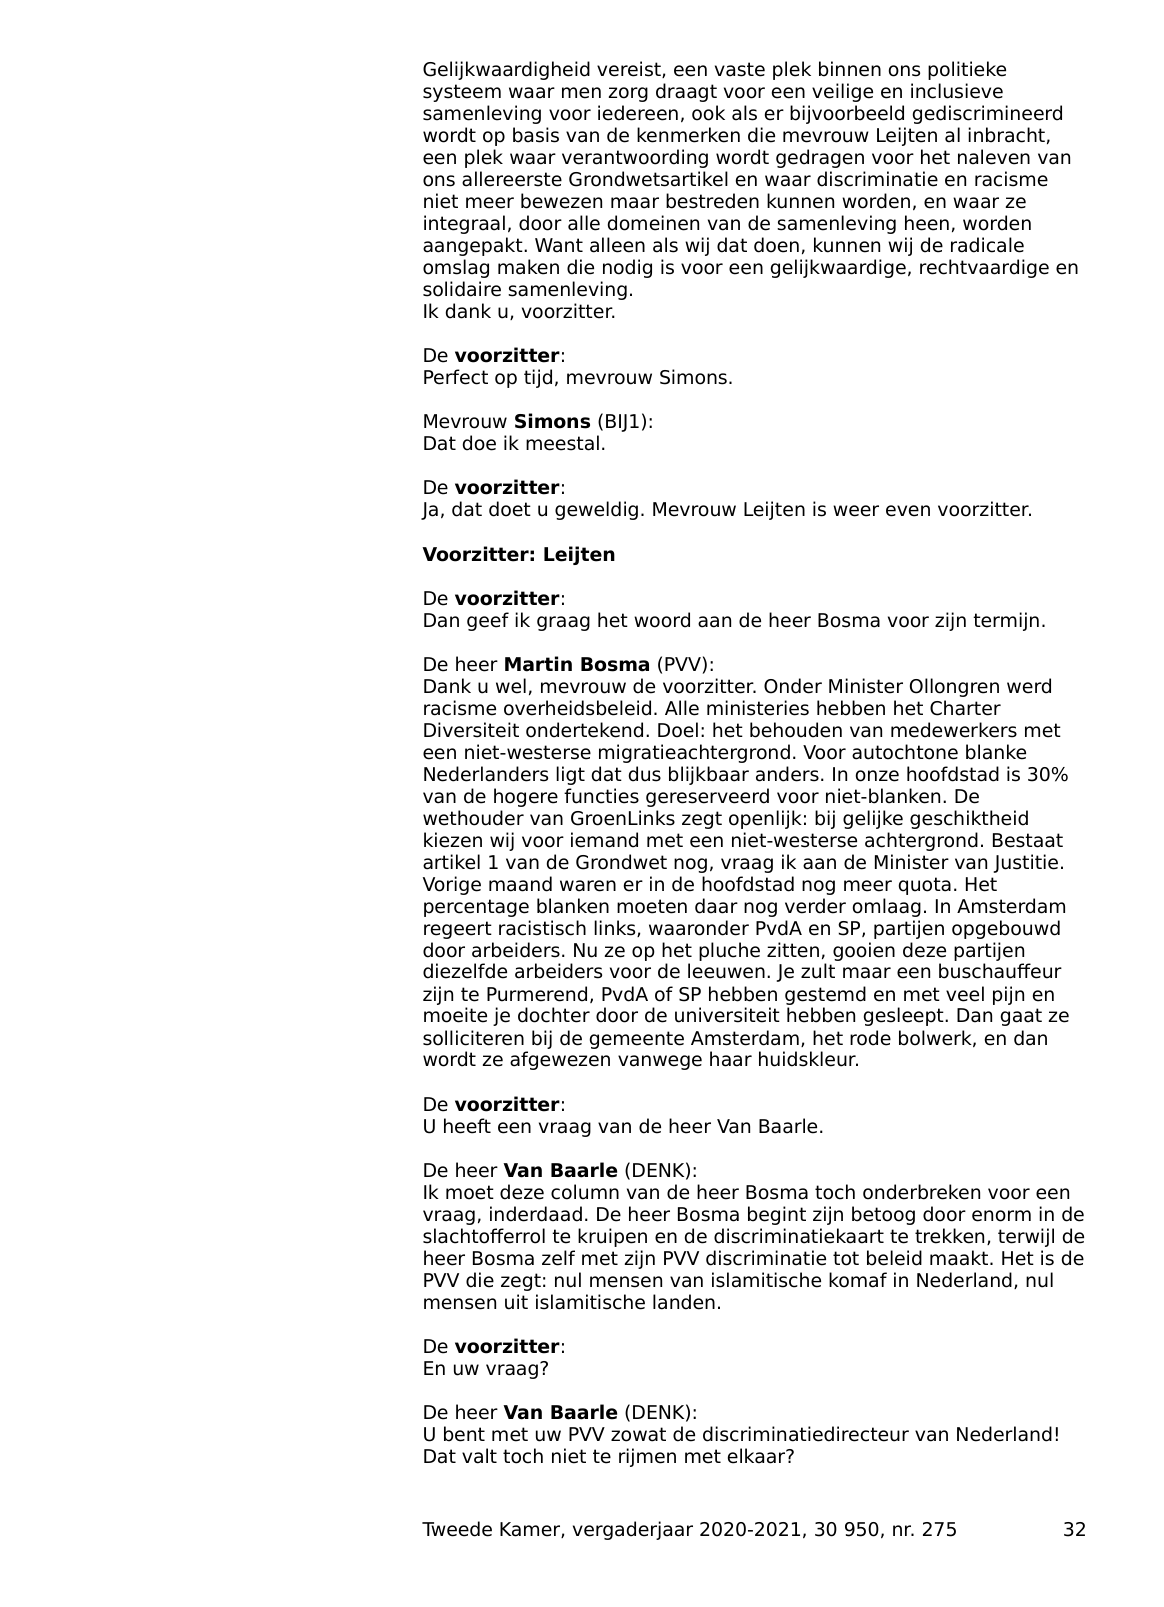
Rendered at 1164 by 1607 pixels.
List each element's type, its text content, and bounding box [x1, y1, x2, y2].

text De heer Van Baarle (DENK): [422, 1402, 1087, 1424]
text Dan geef ik graag het woord aan de heer Bosma voor zijn termijn. [422, 609, 1087, 632]
text Ik moet deze column van de heer Bosma toch onderbreken voor een vraag, inderdaad. De heer Bosma begint zijn betoog door enorm in de slachtofferrol te kruipen en de discriminatiekaart te trekken, terwijl de heer Bosma zelf met zijn PVV discriminatie tot beleid maakt. Het is de PVV die zegt: nul mensen van islamitische komaf in Nederland, nul mensen uit islamitische landen. [422, 1182, 1087, 1313]
text U bent met uw PVV zowat de discriminatiedirecteur van Nederland! Dat valt toch niet te rijmen met elkaar? [422, 1424, 1087, 1468]
text De voorzitter: [422, 345, 1087, 367]
text Mevrouw Simons (BIJ1): [422, 411, 1087, 433]
text Perfect op tijd, mevrouw Simons. [422, 367, 1087, 389]
subtitle Voorzitter: Leijten [422, 543, 1087, 565]
text Ja, dat doet u geweldig. Mevrouw Leijten is weer even voorzitter. [422, 499, 1087, 521]
text Vorige maand waren er in de hoofdstad nog meer quota. Het percentage blanken moeten daar nog verder omlaag. In Amsterdam regeert racistisch links, waaronder PvdA en SP, partijen opgebouwd door arbeiders. Nu ze op het pluche zitten, gooien deze partijen diezelfde arbeiders voor de leeuwen. Je zult maar een buschauffeur zijn te Purmerend, PvdA of SP hebben gestemd en met veel pijn en moeite je dochter door de universiteit hebben gesleept. Dan gaat ze solliciteren bij de gemeente Amsterdam, het rode bolwerk, en dan wordt ze afgewezen vanwege haar huidskleur. [422, 873, 1087, 1071]
text En uw vraag? [422, 1358, 1087, 1380]
text De voorzitter: [422, 1336, 1087, 1358]
text De heer Martin Bosma (PVV): [422, 654, 1087, 676]
text De voorzitter: [422, 1093, 1087, 1116]
text Gelijkwaardigheid vereist, een vaste plek binnen ons politieke systeem waar men zorg draagt voor een veilige en inclusieve samenleving voor iedereen, ook als er bijvoorbeeld gediscrimineerd wordt op basis van de kenmerken die mevrouw Leijten al inbracht, een plek waar verantwoording wordt gedragen voor het naleven van ons allereerste Grondwetsartikel en waar discriminatie en racisme niet meer bewezen maar bestreden kunnen worden, en waar ze integraal, door alle domeinen van de samenleving heen, worden aangepakt. Want alleen als wij dat doen, kunnen wij de radicale omslag maken die nodig is voor een gelijkwaardige, rechtvaardige en solidaire samenleving. [422, 59, 1087, 301]
text Dat doe ik meestal. [422, 433, 1087, 455]
text De voorzitter: [422, 477, 1087, 499]
text Dank u wel, mevrouw de voorzitter. Onder Minister Ollongren werd racisme overheidsbeleid. Alle ministeries hebben het Charter Diversiteit ondertekend. Doel: het behouden van medewerkers met een niet-westerse migratieachtergrond. Voor autochtone blanke Nederlanders ligt dat dus blijkbaar anders. In onze hoofdstad is 30% van de hogere functies gereserveerd voor niet-blanken. De wethouder van GroenLinks zegt openlijk: bij gelijke geschiktheid kiezen wij voor iemand met een niet-westerse achtergrond. Bestaat artikel 1 van de Grondwet nog, vraag ik aan de Minister van Justitie. [422, 676, 1087, 873]
text U heeft een vraag van de heer Van Baarle. [422, 1116, 1087, 1137]
text Ik dank u, voorzitter. [422, 301, 1087, 323]
text De voorzitter: [422, 588, 1087, 609]
text De heer Van Baarle (DENK): [422, 1160, 1087, 1182]
